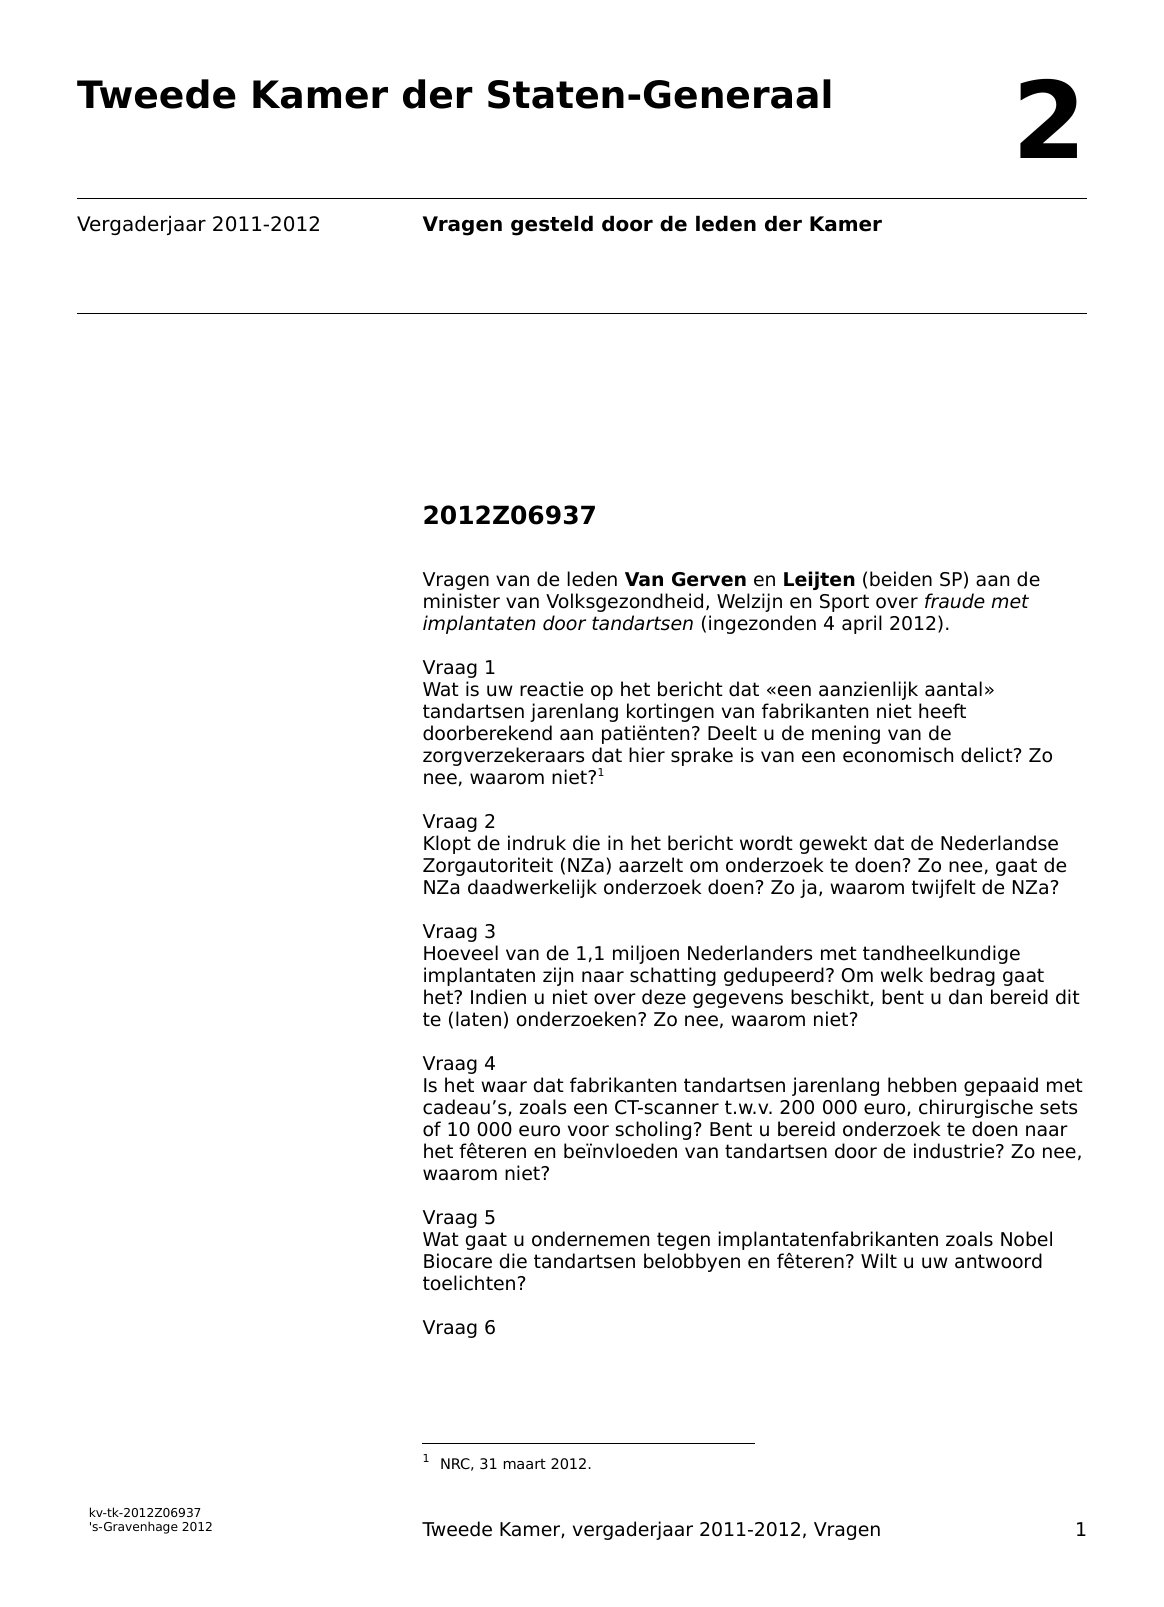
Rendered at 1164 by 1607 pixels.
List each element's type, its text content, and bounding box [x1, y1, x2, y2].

text kv-tk-2012Z06937 [88, 1506, 323, 1520]
text Vraag 1 [422, 657, 1087, 679]
text Vraag 6 [422, 1317, 1087, 1339]
text Klopt de indruk die in het bericht wordt gewekt dat de Nederlandse Zorgautoriteit (NZa) aarzelt om onderzoek te doen? Zo nee, gaat de NZa daadwerkelijk onderzoek doen? Zo ja, waarom twijfelt de NZa? [422, 833, 1087, 899]
text 2012Z06937 [422, 501, 1087, 531]
table_cell Vragen gesteld door de leden der Kamer [422, 199, 1087, 313]
table_header Tweede Kamer der Staten-Generaal [77, 59, 886, 198]
text Wat gaat u ondernemen tegen implantatenfabrikanten zoals Nobel Biocare die tandartsen belobbyen en fêteren? Wilt u uw antwoord toelichten? [422, 1229, 1087, 1295]
text Vraag 3 [422, 921, 1087, 943]
text Vraag 5 [422, 1207, 1087, 1229]
text Wat is uw reactie op het bericht dat «een aanzienlijk aantal» tandartsen jarenlang kortingen van fabrikanten niet heeft doorberekend aan patiënten? Deelt u de mening van de zorgverzekeraars dat hier sprake is van een economisch delict? Zo nee, waarom niet? [422, 679, 1087, 789]
text 's-Gravenhage 2012 [88, 1520, 323, 1534]
text Hoeveel van de 1,1 miljoen Nederlanders met tandheelkundige implantaten zijn naar schatting gedupeerd? Om welk bedrag gaat het? Indien u niet over deze gegevens beschikt, bent u dan bereid dit te (laten) onderzoeken? Zo nee, waarom niet? [422, 943, 1087, 1031]
text Vraag 2 [422, 811, 1087, 833]
text Vraag 4 [422, 1053, 1087, 1075]
table_header 2 [886, 59, 1087, 198]
text Vragen van de leden Van Gerven en Leijten (beiden SP) aan de minister van Volksgezondheid, Welzijn en Sport over fraude met implantaten door tandartsen (ingezonden 4 april 2012). [422, 569, 1087, 635]
text Is het waar dat fabrikanten tandartsen jarenlang hebben gepaaid met cadeau’s, zoals een CT-scanner t.w.v. 200 000 euro, chirurgische sets of 10 000 euro voor scholing? Bent u bereid onderzoek te doen naar het fêteren en beïnvloeden van tandartsen door de industrie? Zo nee, waarom niet? [422, 1075, 1087, 1185]
table_cell Vergaderjaar 2011-2012 [77, 199, 422, 313]
text NRC, 31 maart 2012. [422, 1452, 1087, 1474]
